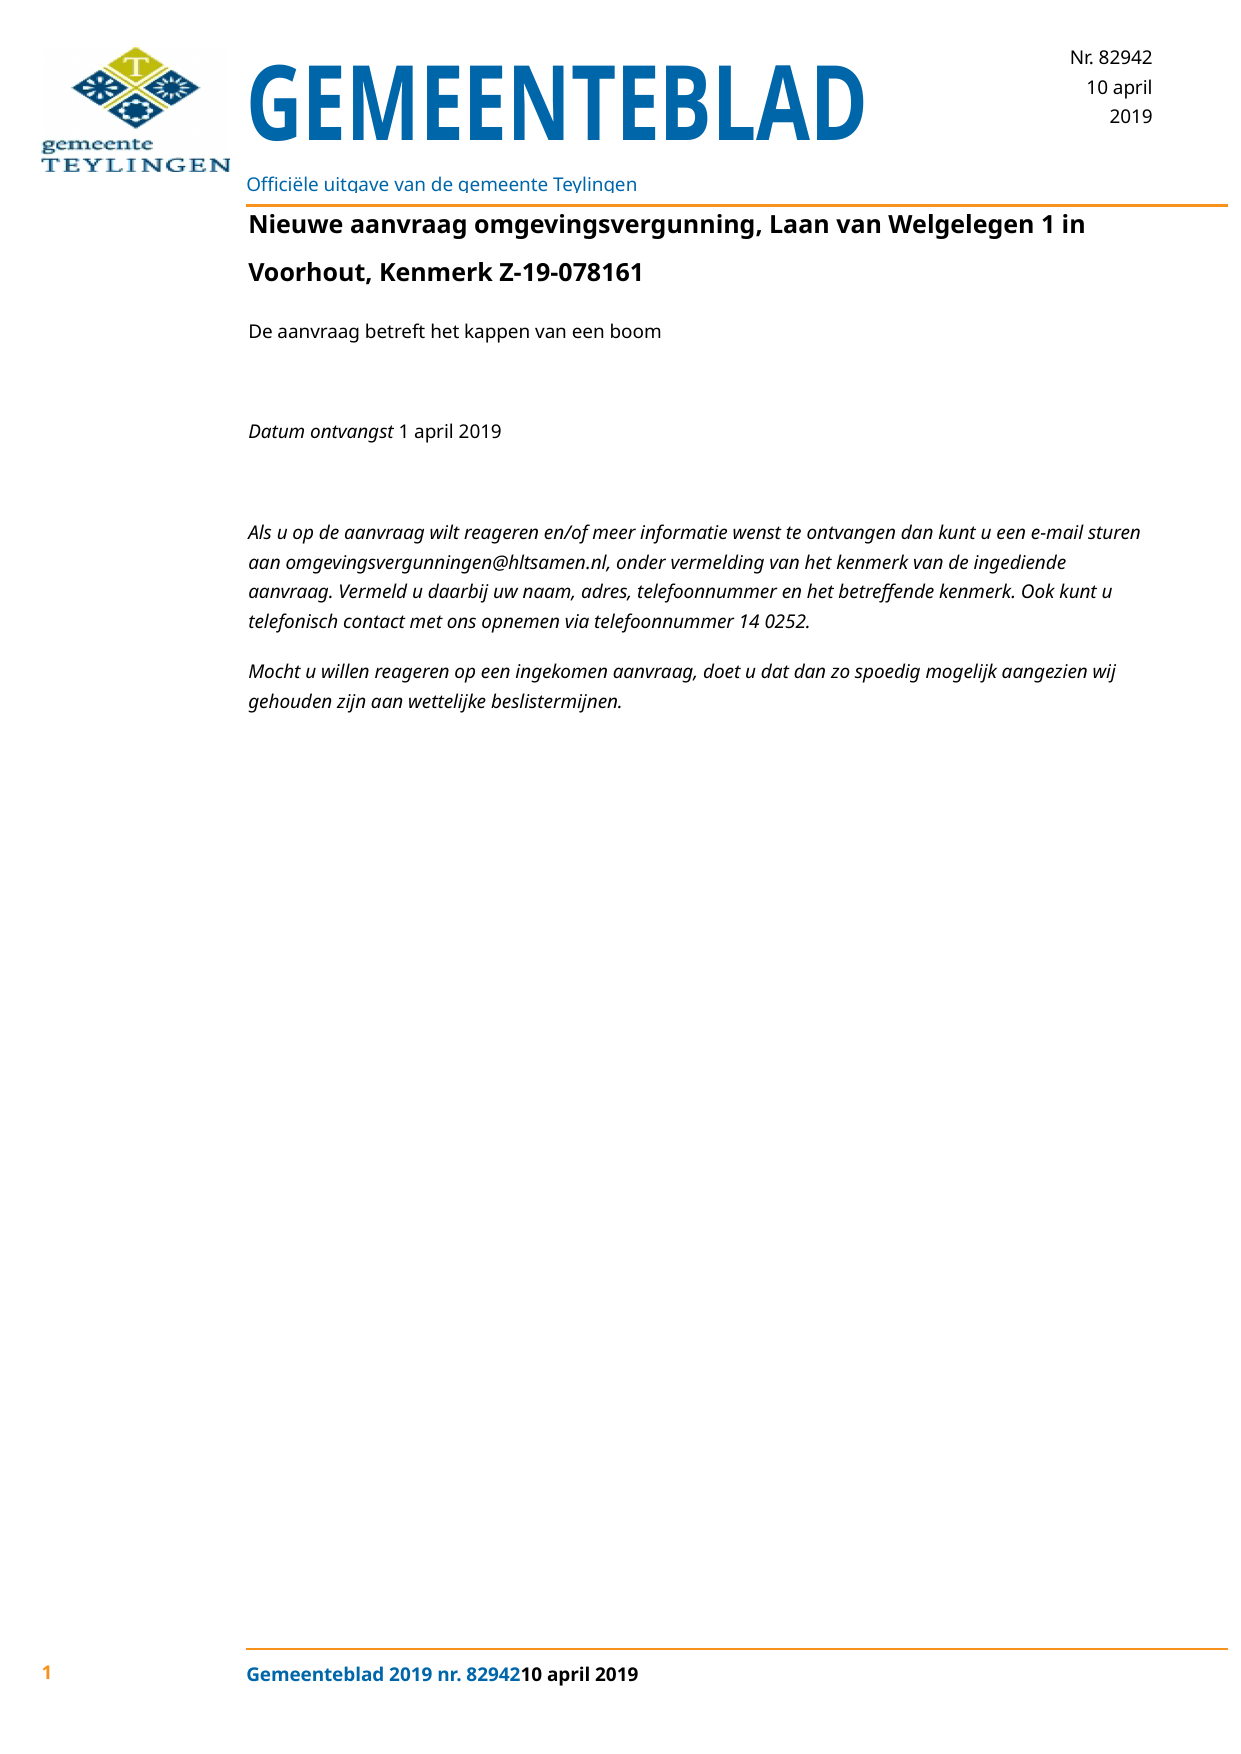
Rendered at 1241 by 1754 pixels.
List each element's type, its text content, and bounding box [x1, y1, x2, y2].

text Als u op de aanvraag wilt reageren en/of meer informatie wenst te ontvangen dan kunt u een e-mail sturen aan omgevingsvergunningen@hltsamen.nl, onder vermelding van het kenmerk van de ingediende aanvraag. Vermeld u daarbij uw naam, adres, telefoonnummer en het betreffende kenmerk. Ook kunt u telefonisch contact met ons opnemen via telefoonnummer 14 0252. [248, 519, 1152, 634]
text Mocht u willen reageren op een ingekomen aanvraag, doet u dat dan zo spoedig mogelijk aangezien wij gehouden zijn aan wettelijke beslistermijnen. [248, 659, 1152, 714]
text Datum ontvangst 1 april 2019 [248, 419, 1152, 444]
picture [41, 47, 231, 172]
text Nieuwe aanvraag omgevingsvergunning, Laan van Welgelegen 1 in Voorhout, Kenmerk Z-19-078161 [248, 207, 1152, 288]
text De aanvraag betreft het kappen van een boom [248, 318, 1152, 344]
